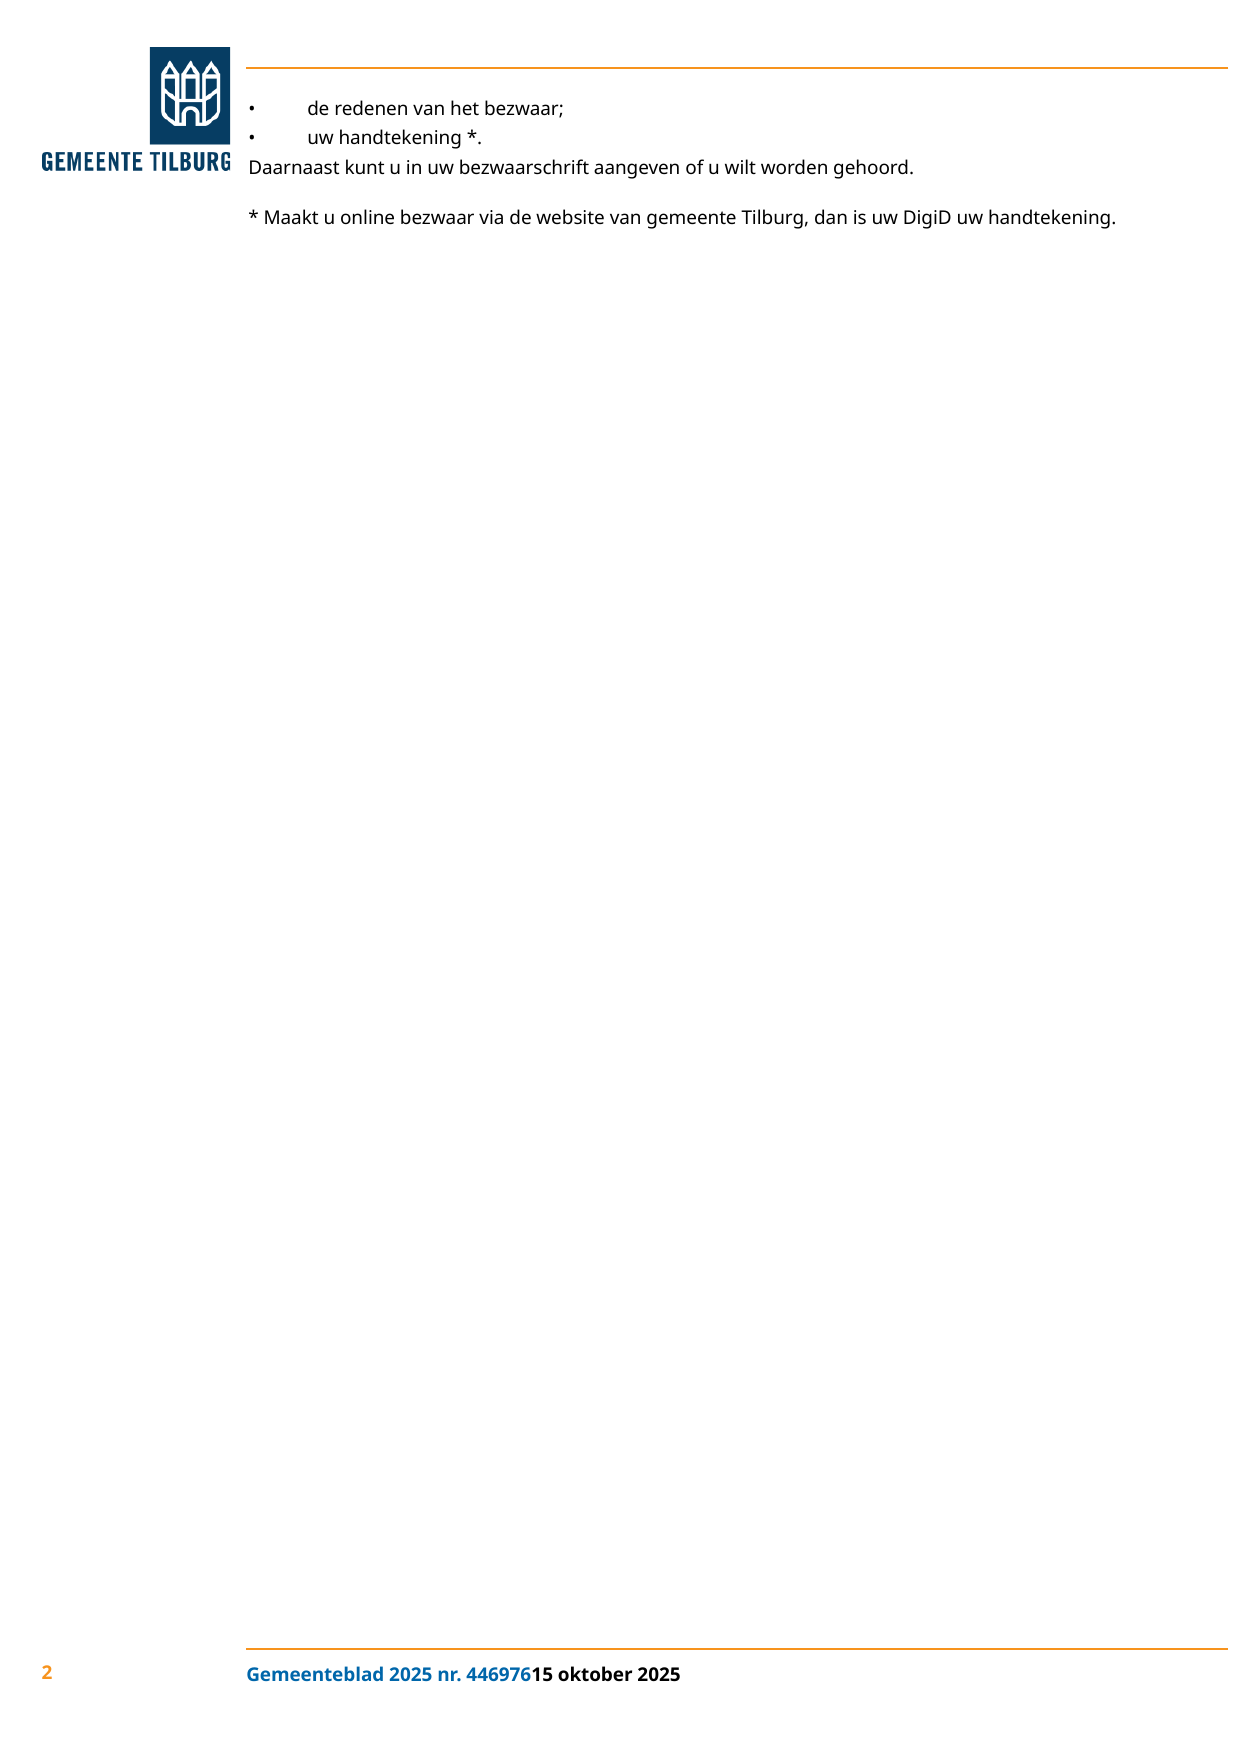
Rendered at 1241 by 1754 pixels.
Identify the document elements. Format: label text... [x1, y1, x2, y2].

list uw handtekening *. [248, 124, 1152, 150]
text * Maakt u online bezwaar via de website van gemeente Tilburg, dan is uw DigiD uw handtekening. [248, 204, 1152, 230]
list de redenen van het bezwaar; [248, 95, 1152, 121]
text Daarnaast kunt u in uw bezwaarschrift aangeven of u wilt worden gehoord. [248, 154, 1152, 180]
picture [41, 47, 231, 172]
